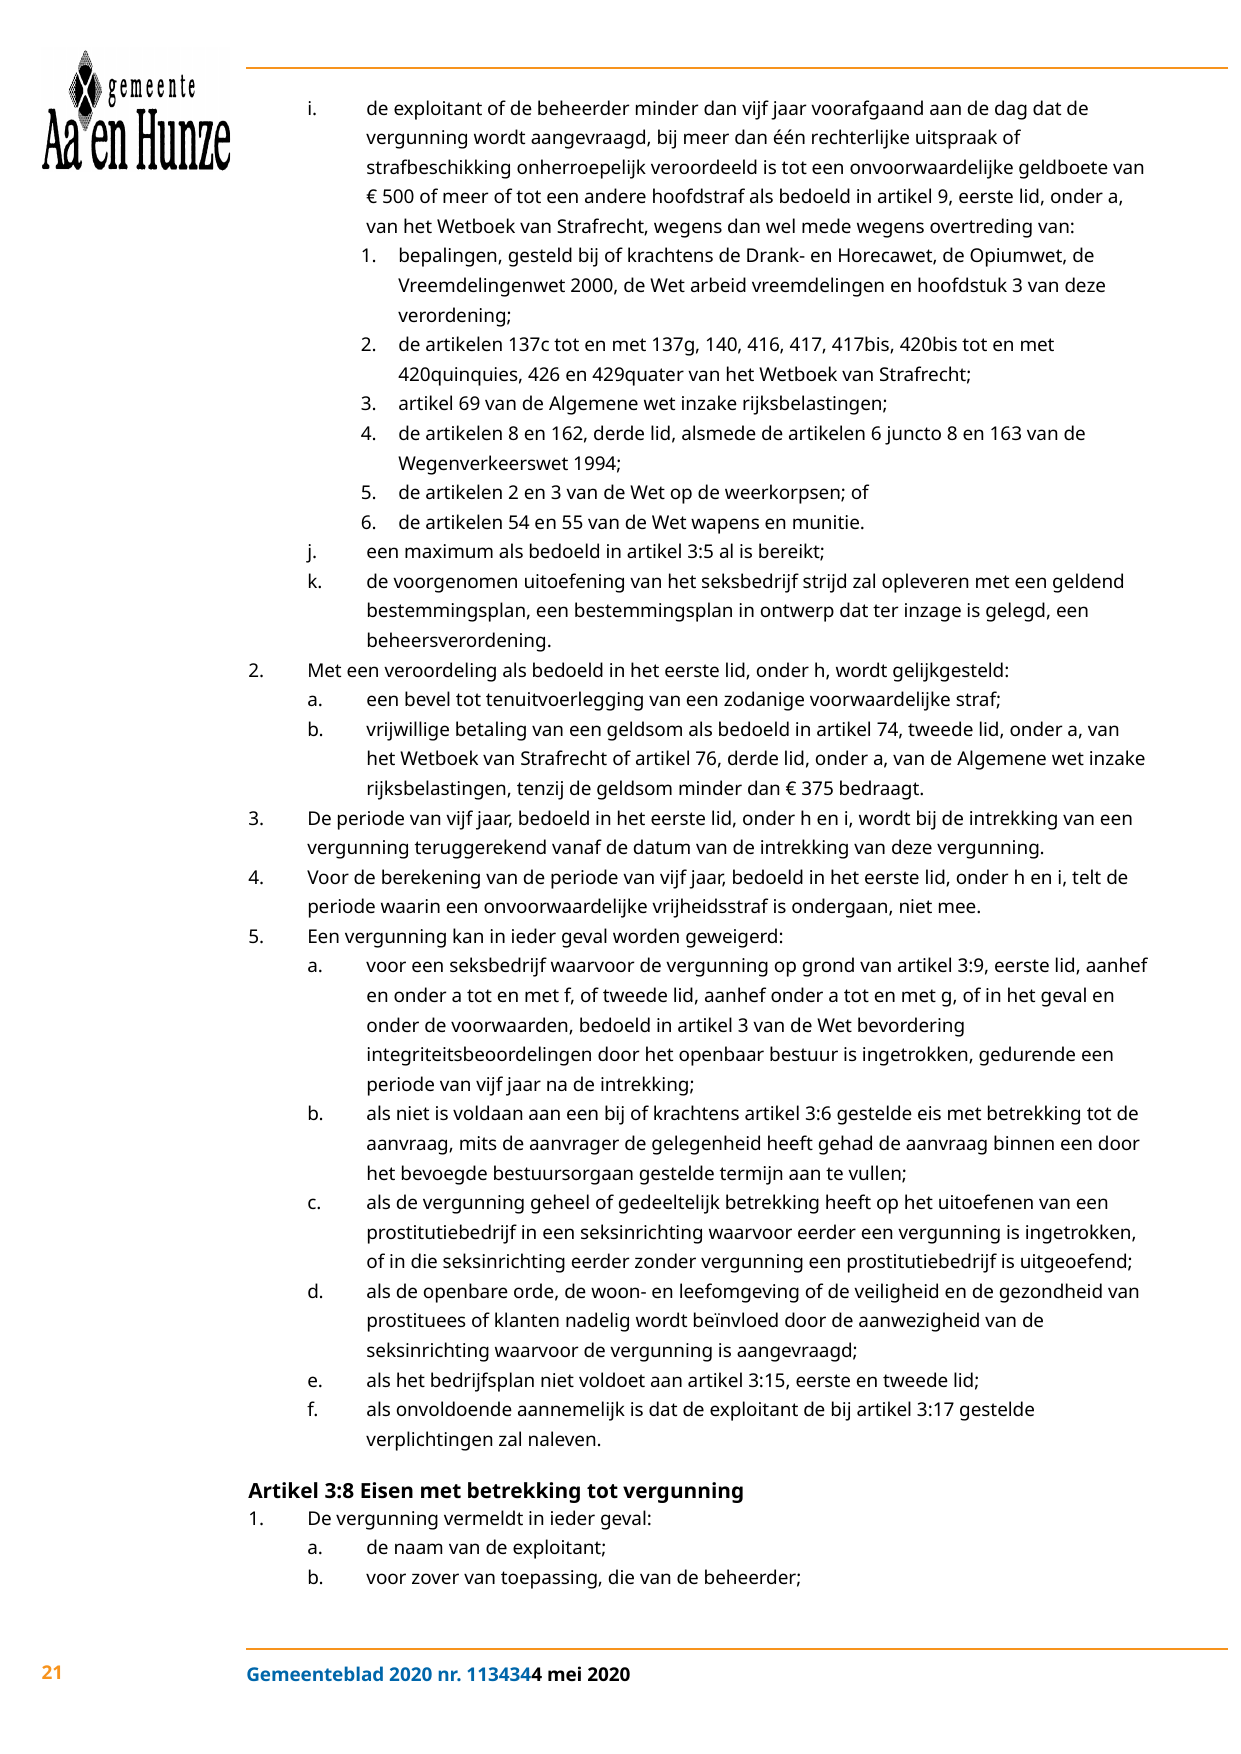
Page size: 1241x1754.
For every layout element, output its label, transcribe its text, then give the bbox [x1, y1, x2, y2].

list De vergunning vermeldt in ieder geval: [248, 1505, 1152, 1531]
list de artikelen 54 en 55 van de Wet wapens en munitie. [361, 509, 1152, 535]
list de artikelen 137c tot en met 137g, 140, 416, 417, 417bis, 420bis tot en met 420quinquies, 426 en 429quater van het Wetboek van Strafrecht; [361, 331, 1152, 387]
list de exploitant of de beheerder minder dan vijf jaar voorafgaand aan de dag dat de vergunning wordt aangevraagd, bij meer dan één rechterlijke uitspraak of strafbeschikking onherroepelijk veroordeeld is tot een onvoorwaardelijke geldboete van € 500 of meer of tot een andere hoofdstraf als bedoeld in artikel 9, eerste lid, onder a, van het Wetboek van Strafrecht, wegens dan wel mede wegens overtreding van: [307, 95, 1152, 239]
list de artikelen 2 en 3 van de Wet op de weerkorpsen; of [361, 479, 1152, 505]
list voor een seksbedrijf waarvoor de vergunning op grond van artikel 3:9, eerste lid, aanhef en onder a tot en met f, of tweede lid, aanhef onder a tot en met g, of in het geval en onder de voorwaarden, bedoeld in artikel 3 van de Wet bevordering integriteitsbeoordelingen door het openbaar bestuur is ingetrokken, gedurende een periode van vijf jaar na de intrekking; [307, 953, 1152, 1097]
list als niet is voldaan aan een bij of krachtens artikel 3:6 gestelde eis met betrekking tot de aanvraag, mits de aanvrager de gelegenheid heeft gehad de aanvraag binnen een door het bevoegde bestuursorgaan gestelde termijn aan te vullen; [307, 1101, 1152, 1186]
list als de openbare orde, de woon- en leefomgeving of de veiligheid en de gezondheid van prostituees of klanten nadelig wordt beïnvloed door de aanwezigheid van de seksinrichting waarvoor de vergunning is aangevraagd; [307, 1278, 1152, 1363]
list als het bedrijfsplan niet voldoet aan artikel 3:15, eerste en tweede lid; [307, 1367, 1152, 1393]
list Met een veroordeling als bedoeld in het eerste lid, onder h, wordt gelijkgesteld: [248, 657, 1152, 683]
list als de vergunning geheel of gedeeltelijk betrekking heeft op het uitoefenen van een prostitutiebedrijf in een seksinrichting waarvoor eerder een vergunning is ingetrokken, of in die seksinrichting eerder zonder vergunning een prostitutiebedrijf is uitgeoefend; [307, 1189, 1152, 1274]
list als onvoldoende aannemelijk is dat de exploitant de bij artikel 3:17 gestelde verplichtingen zal naleven. [307, 1396, 1152, 1452]
list artikel 69 van de Algemene wet inzake rijksbelastingen; [361, 391, 1152, 416]
list vrijwillige betaling van een geldsom als bedoeld in artikel 74, tweede lid, onder a, van het Wetboek van Strafrecht of artikel 76, derde lid, onder a, van de Algemene wet inzake rijksbelastingen, tenzij de geldsom minder dan € 375 bedraagt. [307, 716, 1152, 801]
list Voor de berekening van de periode van vijf jaar, bedoeld in het eerste lid, onder h en i, telt de periode waarin een onvoorwaardelijke vrijheidsstraf is ondergaan, niet mee. [248, 864, 1152, 919]
picture [41, 47, 231, 172]
list de naam van de exploitant; [307, 1534, 1152, 1560]
list bepalingen, gesteld bij of krachtens de Drank- en Horecawet, de Opiumwet, de Vreemdelingenwet 2000, de Wet arbeid vreemdelingen en hoofdstuk 3 van deze verordening; [361, 243, 1152, 328]
text Artikel 3:8 Eisen met betrekking tot vergunning [248, 1476, 1152, 1505]
list een maximum als bedoeld in artikel 3:5 al is bereikt; [307, 538, 1152, 564]
list Een vergunning kan in ieder geval worden geweigerd: [248, 923, 1152, 949]
list de voorgenomen uitoefening van het seksbedrijf strijd zal opleveren met een geldend bestemmingsplan, een bestemmingsplan in ontwerp dat ter inzage is gelegd, een beheersverordening. [307, 568, 1152, 653]
list de artikelen 8 en 162, derde lid, alsmede de artikelen 6 juncto 8 en 163 van de Wegenverkeerswet 1994; [361, 420, 1152, 476]
list voor zover van toepassing, die van de beheerder; [307, 1564, 1152, 1590]
list een bevel tot tenuitvoerlegging van een zodanige voorwaardelijke straf; [307, 686, 1152, 712]
list De periode van vijf jaar, bedoeld in het eerste lid, onder h en i, wordt bij de intrekking van een vergunning teruggerekend vanaf de datum van de intrekking van deze vergunning. [248, 805, 1152, 860]
